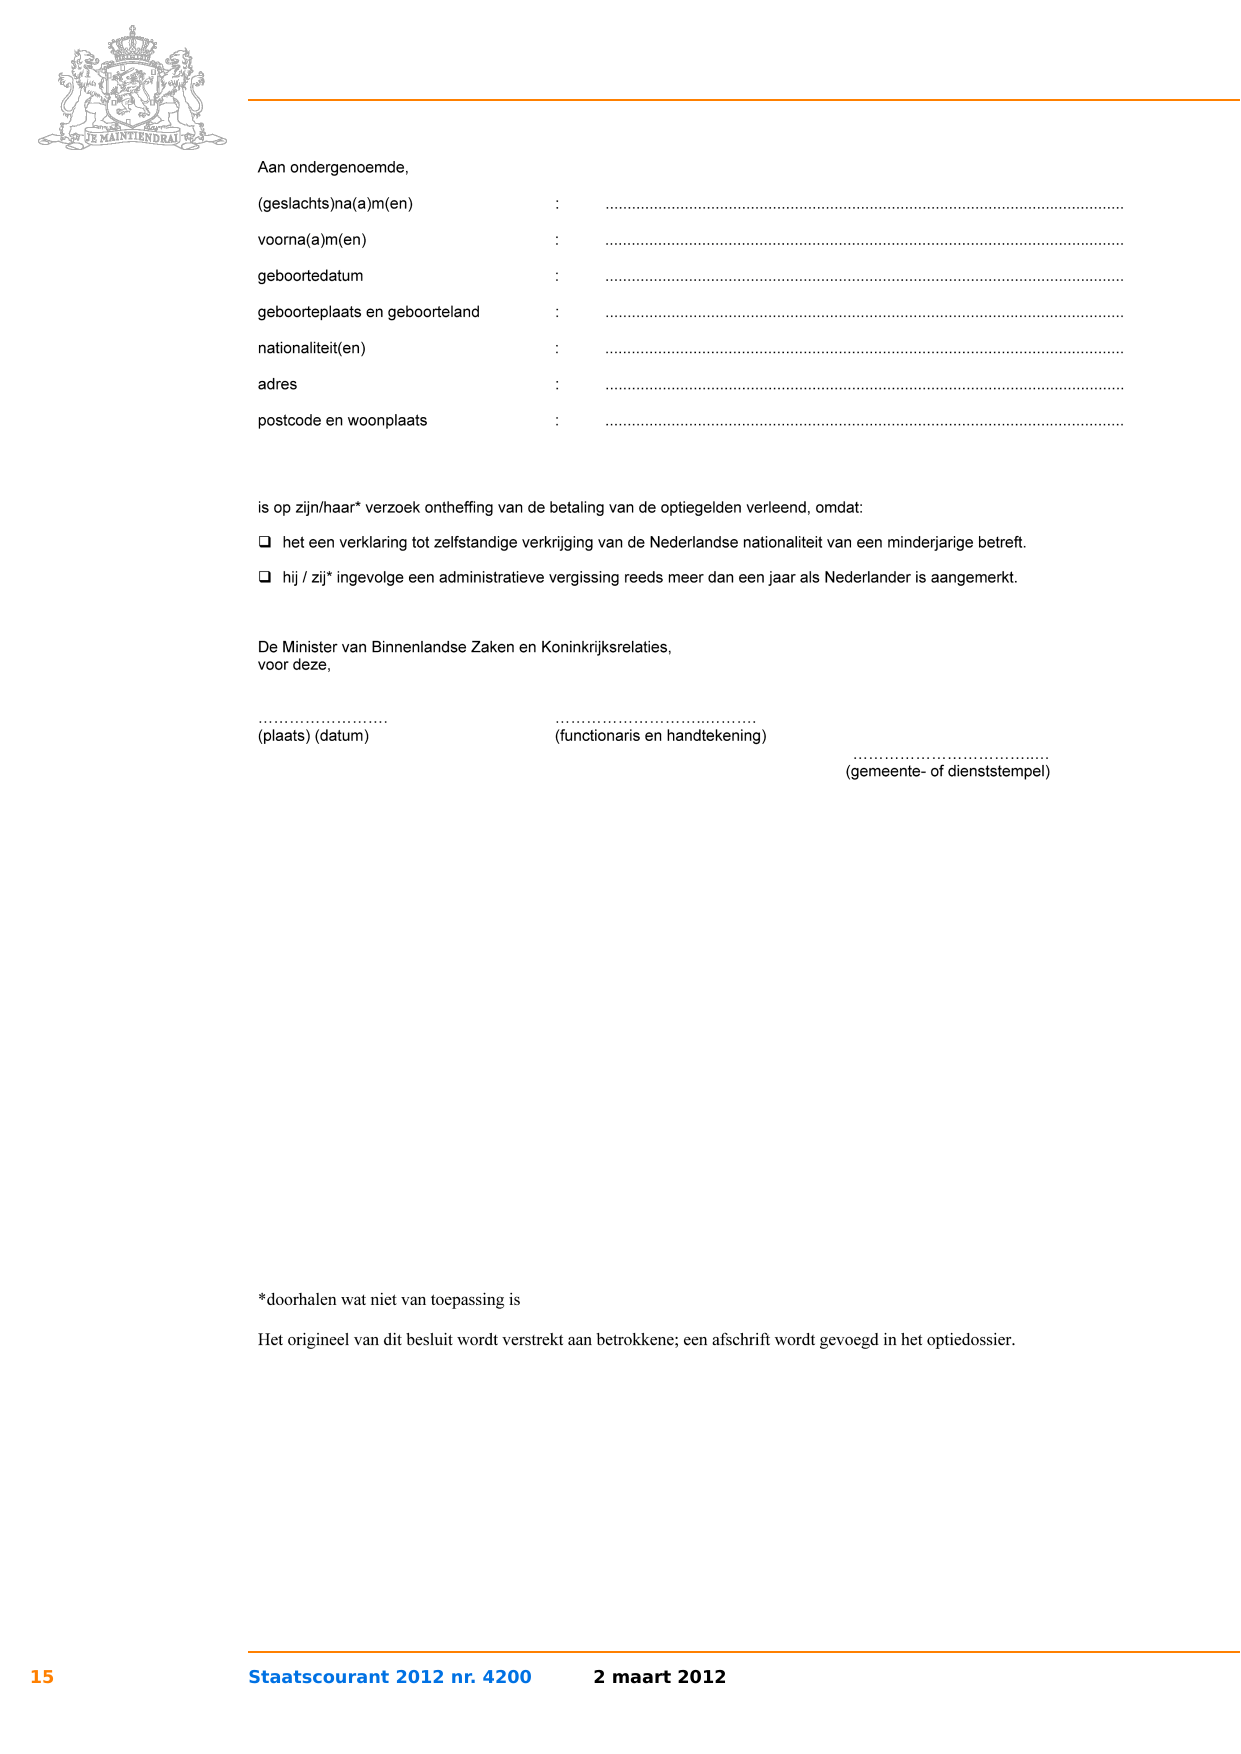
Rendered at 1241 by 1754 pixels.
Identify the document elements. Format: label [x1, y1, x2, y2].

picture [38, 25, 227, 150]
picture [248, 155, 1134, 1360]
